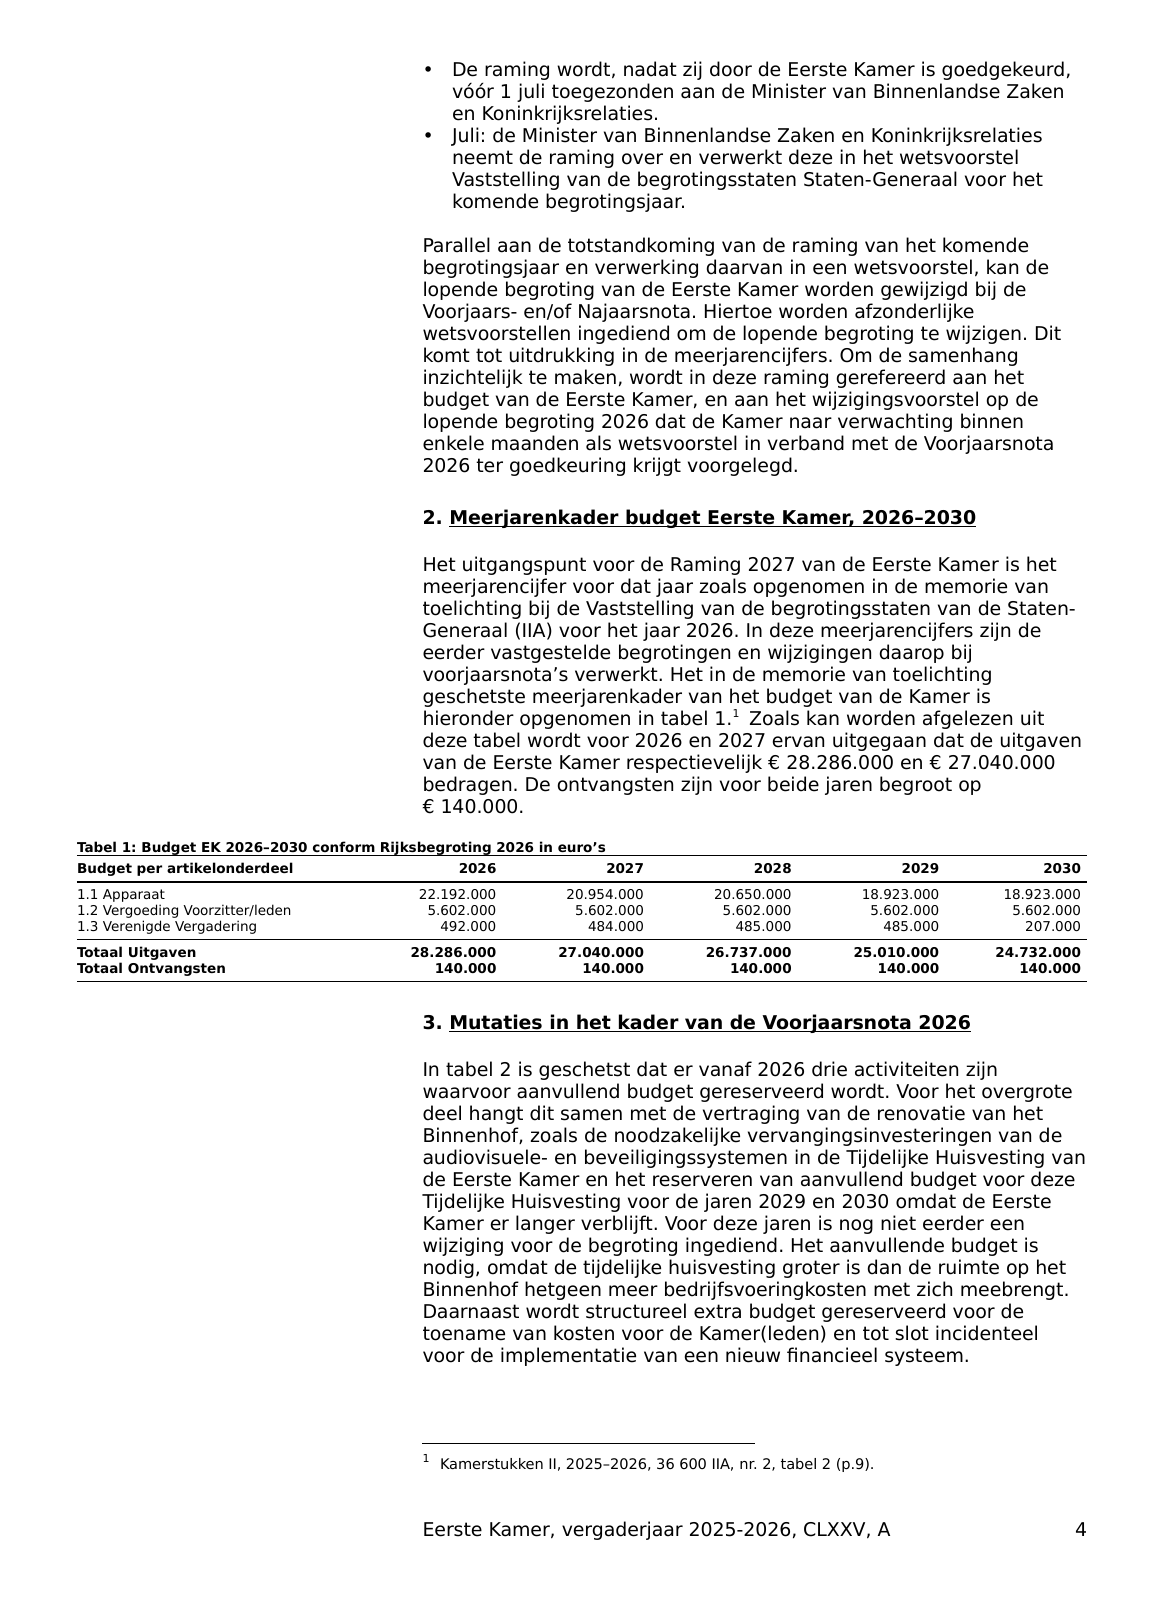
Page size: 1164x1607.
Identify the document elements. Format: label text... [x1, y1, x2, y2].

table_cell 2030 [945, 856, 1087, 881]
table_cell 24.732.000 [945, 940, 1087, 960]
table_cell 18.923.000 [945, 883, 1087, 903]
text Daarnaast wordt structureel extra budget gereserveerd voor de toename van kosten voor de Kamer(leden) en tot slot incidenteel voor de implementatie van een nieuw financieel systeem. [422, 1301, 1087, 1367]
table_cell 28.286.000 [354, 940, 502, 960]
table_cell 20.650.000 [650, 883, 797, 903]
table_cell 140.000 [797, 960, 945, 981]
table_cell 2028 [650, 856, 797, 881]
table_cell 25.010.000 [797, 940, 945, 960]
table_header Tabel 1: Budget EK 2026–2030 conform Rijksbegroting 2026 in euro’s [77, 840, 1087, 855]
table_cell 22.192.000 [354, 883, 502, 903]
table_cell 140.000 [945, 960, 1087, 981]
table_cell 492.000 [354, 919, 502, 939]
table_cell Budget per artikelonderdeel [77, 856, 354, 881]
table_cell 2027 [502, 856, 649, 881]
text Kamerstukken II, 2025–2026, 36 600 IIA, nr. 2, tabel 2 (p.9). [422, 1452, 1087, 1474]
table_cell 5.602.000 [354, 903, 502, 918]
table_cell 1.3 Verenigde Vergadering [77, 919, 354, 939]
table_cell 2029 [797, 856, 945, 881]
table_cell 484.000 [502, 919, 649, 939]
table_cell 140.000 [650, 960, 797, 981]
text • Juli: de Minister van Binnenlandse Zaken en Koninkrijksrelaties neemt de raming over en verwerkt deze in het wetsvoorstel Vaststelling van de begrotingsstaten Staten-Generaal voor het komende begrotingsjaar. [422, 125, 1087, 213]
table_cell 485.000 [797, 919, 945, 939]
table_cell 140.000 [502, 960, 649, 981]
table_cell 140.000 [354, 960, 502, 981]
text Parallel aan de totstandkoming van de raming van het komende begrotingsjaar en verwerking daarvan in een wetsvoorstel, kan de lopende begroting van de Eerste Kamer worden gewijzigd bij de Voorjaars- en/of Najaarsnota. Hiertoe worden afzonderlijke wetsvoorstellen ingediend om de lopende begroting te wijzigen. Dit komt tot uitdrukking in de meerjarencijfers. Om de samenhang inzichtelijk te maken, wordt in deze raming gerefereerd aan het budget van de Eerste Kamer, en aan het wijzigingsvoorstel op de lopende begroting 2026 dat de Kamer naar verwachting binnen enkele maanden als wetsvoorstel in verband met de Voorjaarsnota 2026 ter goedkeuring krijgt voorgelegd. [422, 235, 1087, 477]
subtitle 3. Mutaties in het kader van de Voorjaarsnota 2026 [422, 1012, 1087, 1034]
table_cell 2026 [354, 856, 502, 881]
subtitle 2. Meerjarenkader budget Eerste Kamer, 2026–2030 [422, 507, 1087, 529]
text Het uitgangspunt voor de Raming 2027 van de Eerste Kamer is het meerjarencijfer voor dat jaar zoals opgenomen in de memorie van toelichting bij de Vaststelling van de begrotingsstaten van de Staten-Generaal (IIA) voor het jaar 2026. In deze meerjarencijfers zijn de eerder vastgestelde begrotingen en wijzigingen daarop bij voorjaarsnota’s verwerkt. Het in de memorie van toelichting geschetste meerjarenkader van het budget van de Kamer is hieronder opgenomen in tabel 1. Zoals kan worden afgelezen uit deze tabel wordt voor 2026 en 2027 ervan uitgegaan dat de uitgaven van de Eerste Kamer respectievelijk € 28.286.000 en € 27.040.000 bedragen. De ontvangsten zijn voor beide jaren begroot op € 140.000. [422, 554, 1087, 818]
table_cell 5.602.000 [945, 903, 1087, 918]
table_cell 5.602.000 [502, 903, 649, 918]
table_cell 20.954.000 [502, 883, 649, 903]
table_cell 1.2 Vergoeding Voorzitter/leden [77, 903, 354, 918]
text • De raming wordt, nadat zij door de Eerste Kamer is goedgekeurd, vóór 1 juli toegezonden aan de Minister van Binnenlandse Zaken en Koninkrijksrelaties. [422, 59, 1087, 125]
table_cell 5.602.000 [797, 903, 945, 918]
table_cell 27.040.000 [502, 940, 649, 960]
text In tabel 2 is geschetst dat er vanaf 2026 drie activiteiten zijn waarvoor aanvullend budget gereserveerd wordt. Voor het overgrote deel hangt dit samen met de vertraging van de renovatie van het Binnenhof, zoals de noodzakelijke vervangingsinvesteringen van de audiovisuele- en beveiligingssystemen in de Tijdelijke Huisvesting van de Eerste Kamer en het reserveren van aanvullend budget voor deze Tijdelijke Huisvesting voor de jaren 2029 en 2030 omdat de Eerste Kamer er langer verblijft. Voor deze jaren is nog niet eerder een wijziging voor de begroting ingediend. Het aanvullende budget is nodig, omdat de tijdelijke huisvesting groter is dan de ruimte op het Binnenhof hetgeen meer bedrijfsvoeringkosten met zich meebrengt. [422, 1059, 1087, 1301]
table_cell 1.1 Apparaat [77, 883, 354, 903]
table_cell 485.000 [650, 919, 797, 939]
table_cell Totaal Uitgaven [77, 940, 354, 960]
table_cell 18.923.000 [797, 883, 945, 903]
table_cell 207.000 [945, 919, 1087, 939]
table_cell Totaal Ontvangsten [77, 960, 354, 981]
table_cell 5.602.000 [650, 903, 797, 918]
table_cell 26.737.000 [650, 940, 797, 960]
